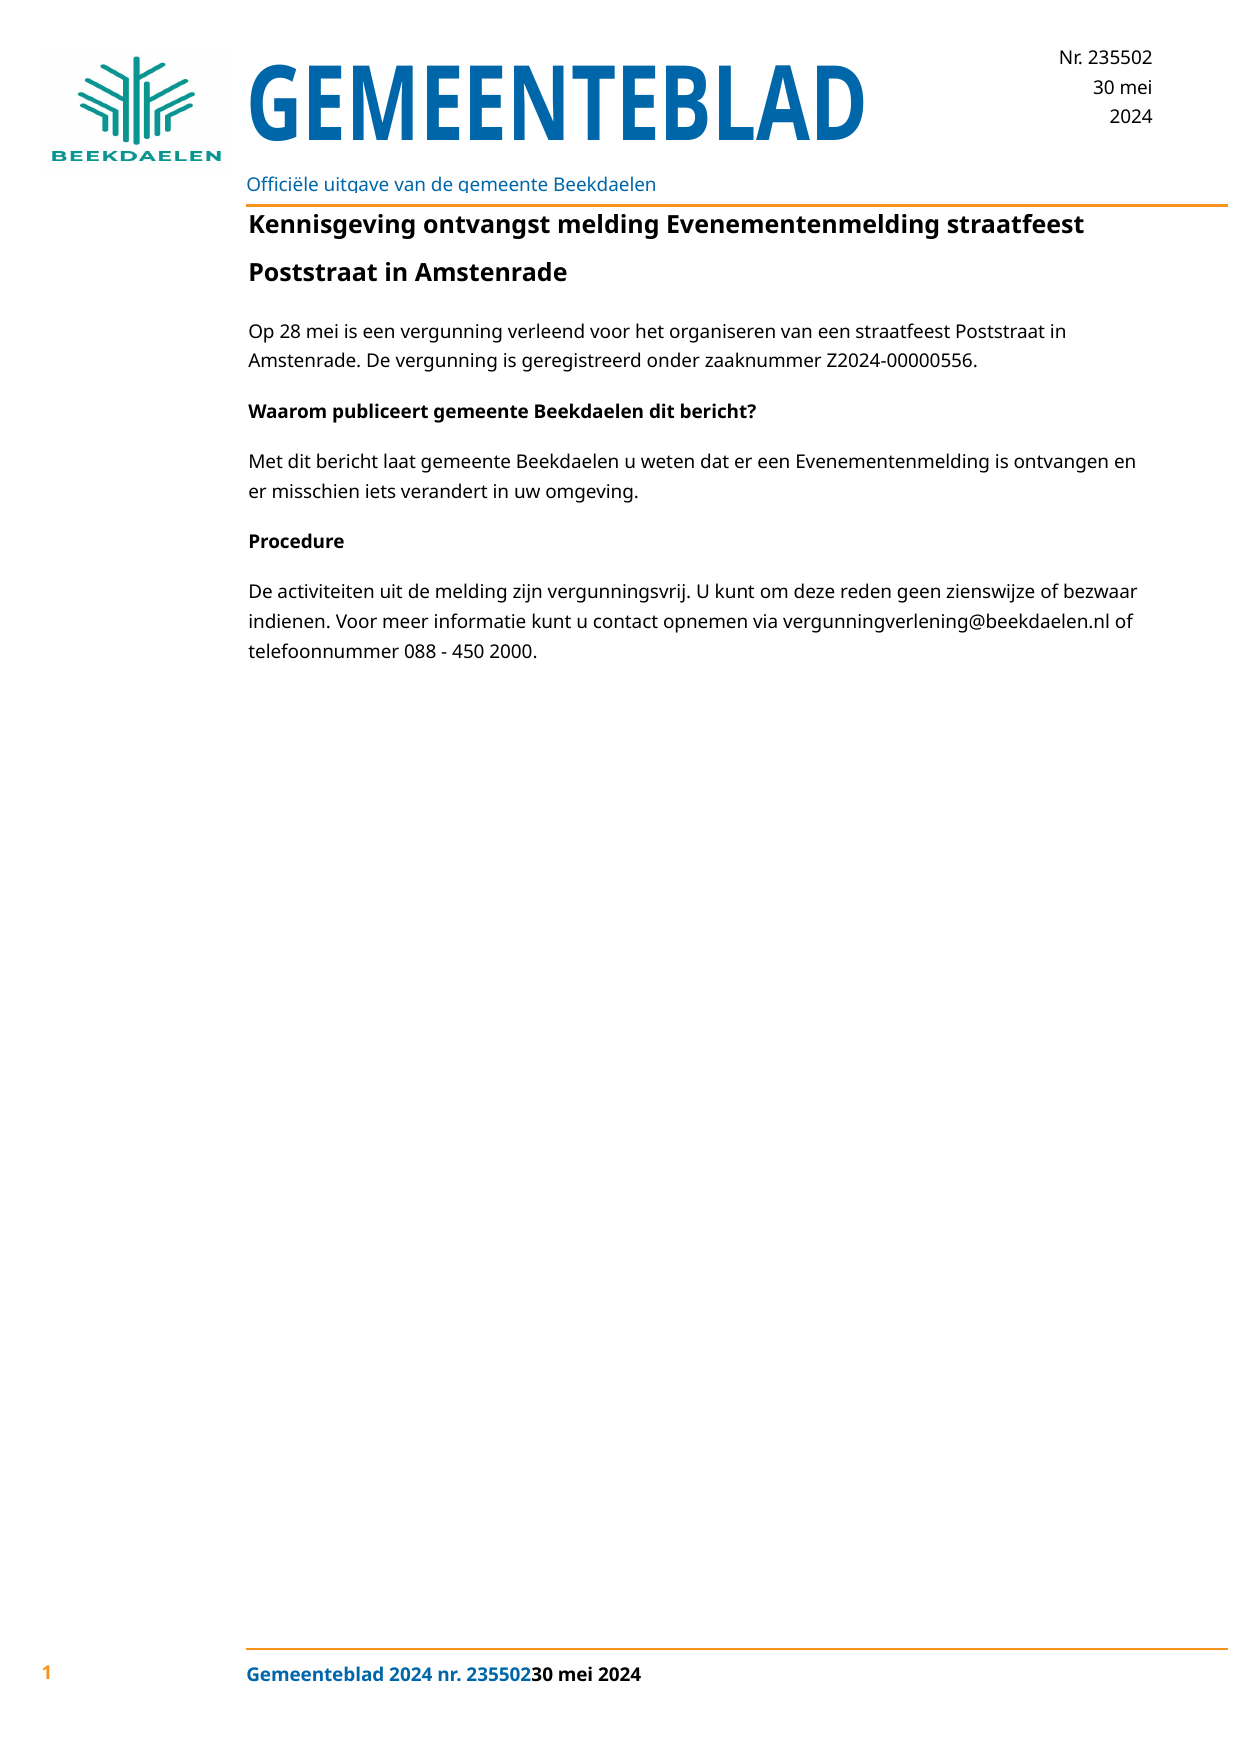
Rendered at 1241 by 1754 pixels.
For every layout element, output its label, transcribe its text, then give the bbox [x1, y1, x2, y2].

picture [41, 47, 231, 172]
text De activiteiten uit de melding zijn vergunningsvrij. U kunt om deze reden geen zienswijze of bezwaar indienen. Voor meer informatie kunt u contact opnemen via vergunningverlening@beekdaelen.nl of telefoonnummer 088 - 450 2000. [248, 579, 1152, 664]
text Procedure [248, 528, 1152, 554]
text Waarom publiceert gemeente Beekdaelen dit bericht? [248, 398, 1152, 424]
text Met dit bericht laat gemeente Beekdaelen u weten dat er een Evenementenmelding is ontvangen en er misschien iets verandert in uw omgeving. [248, 448, 1152, 504]
text Kennisgeving ontvangst melding Evenementenmelding straatfeest Poststraat in Amstenrade [248, 207, 1152, 288]
text Op 28 mei is een vergunning verleend voor het organiseren van een straatfeest Poststraat in Amstenrade. De vergunning is geregistreerd onder zaaknummer Z2024-00000556. [248, 318, 1152, 373]
